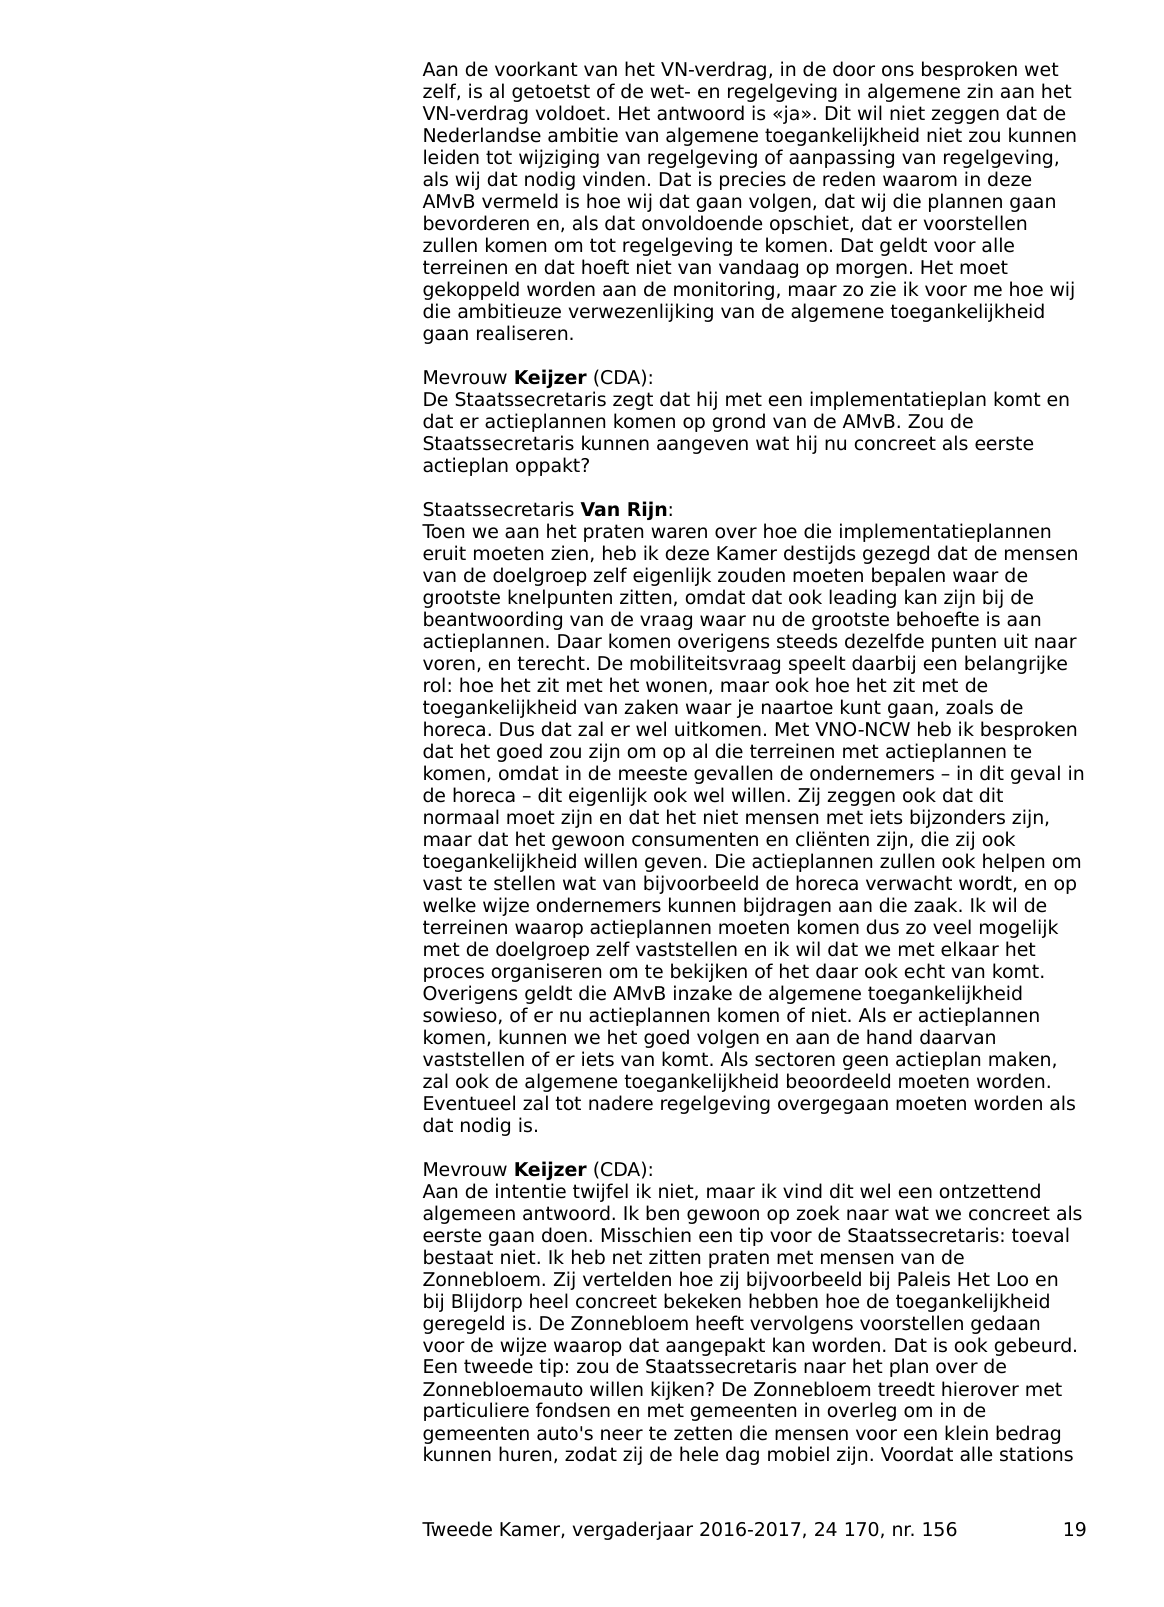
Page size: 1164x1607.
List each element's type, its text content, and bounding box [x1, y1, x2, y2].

text Aan de intentie twijfel ik niet, maar ik vind dit wel een ontzettend algemeen antwoord. Ik ben gewoon op zoek naar wat we concreet als eerste gaan doen. Misschien een tip voor de Staatssecretaris: toeval bestaat niet. Ik heb net zitten praten met mensen van de Zonnebloem. Zij vertelden hoe zij bijvoorbeeld bij Paleis Het Loo en bij Blijdorp heel concreet bekeken hebben hoe de toegankelijkheid geregeld is. De Zonnebloem heeft vervolgens voorstellen gedaan voor de wijze waarop dat aangepakt kan worden. Dat is ook gebeurd. Een tweede tip: zou de Staatssecretaris naar het plan over de Zonnebloemauto willen kijken? De Zonnebloem treedt hierover met particuliere fondsen en met gemeenten in overleg om in de gemeenten auto's neer te zetten die mensen voor een klein bedrag kunnen huren, zodat zij de hele dag mobiel zijn. Voordat alle stations [422, 1181, 1087, 1466]
text De Staatssecretaris zegt dat hij met een implementatieplan komt en dat er actieplannen komen op grond van de AMvB. Zou de Staatssecretaris kunnen aangeven wat hij nu concreet als eerste actieplan oppakt? [422, 389, 1087, 477]
text Mevrouw Keijzer (CDA): [422, 367, 1087, 389]
text Mevrouw Keijzer (CDA): [422, 1159, 1087, 1181]
text Aan de voorkant van het VN-verdrag, in de door ons besproken wet zelf, is al getoetst of de wet- en regelgeving in algemene zin aan het VN-verdrag voldoet. Het antwoord is «ja». Dit wil niet zeggen dat de Nederlandse ambitie van algemene toegankelijkheid niet zou kunnen leiden tot wijziging van regelgeving of aanpassing van regelgeving, als wij dat nodig vinden. Dat is precies de reden waarom in deze AMvB vermeld is hoe wij dat gaan volgen, dat wij die plannen gaan bevorderen en, als dat onvoldoende opschiet, dat er voorstellen zullen komen om tot regelgeving te komen. Dat geldt voor alle terreinen en dat hoeft niet van vandaag op morgen. Het moet gekoppeld worden aan de monitoring, maar zo zie ik voor me hoe wij die ambitieuze verwezenlijking van de algemene toegankelijkheid gaan realiseren. [422, 59, 1087, 345]
text Staatssecretaris Van Rijn: [422, 499, 1087, 521]
text Toen we aan het praten waren over hoe die implementatieplannen eruit moeten zien, heb ik deze Kamer destijds gezegd dat de mensen van de doelgroep zelf eigenlijk zouden moeten bepalen waar de grootste knelpunten zitten, omdat dat ook leading kan zijn bij de beantwoording van de vraag waar nu de grootste behoefte is aan actieplannen. Daar komen overigens steeds dezelfde punten uit naar voren, en terecht. De mobiliteitsvraag speelt daarbij een belangrijke rol: hoe het zit met het wonen, maar ook hoe het zit met de toegankelijkheid van zaken waar je naartoe kunt gaan, zoals de horeca. Dus dat zal er wel uitkomen. Met VNO-NCW heb ik besproken dat het goed zou zijn om op al die terreinen met actieplannen te komen, omdat in de meeste gevallen de ondernemers – in dit geval in de horeca – dit eigenlijk ook wel willen. Zij zeggen ook dat dit normaal moet zijn en dat het niet mensen met iets bijzonders zijn, maar dat het gewoon consumenten en cliënten zijn, die zij ook toegankelijkheid willen geven. Die actieplannen zullen ook helpen om vast te stellen wat van bijvoorbeeld de horeca verwacht wordt, en op welke wijze ondernemers kunnen bijdragen aan die zaak. Ik wil de terreinen waarop actieplannen moeten komen dus zo veel mogelijk met de doelgroep zelf vaststellen en ik wil dat we met elkaar het proces organiseren om te bekijken of het daar ook echt van komt. Overigens geldt die AMvB inzake de algemene toegankelijkheid sowieso, of er nu actieplannen komen of niet. Als er actieplannen komen, kunnen we het goed volgen en aan de hand daarvan vaststellen of er iets van komt. Als sectoren geen actieplan maken, zal ook de algemene toegankelijkheid beoordeeld moeten worden. Eventueel zal tot nadere regelgeving overgegaan moeten worden als dat nodig is. [422, 521, 1087, 1136]
